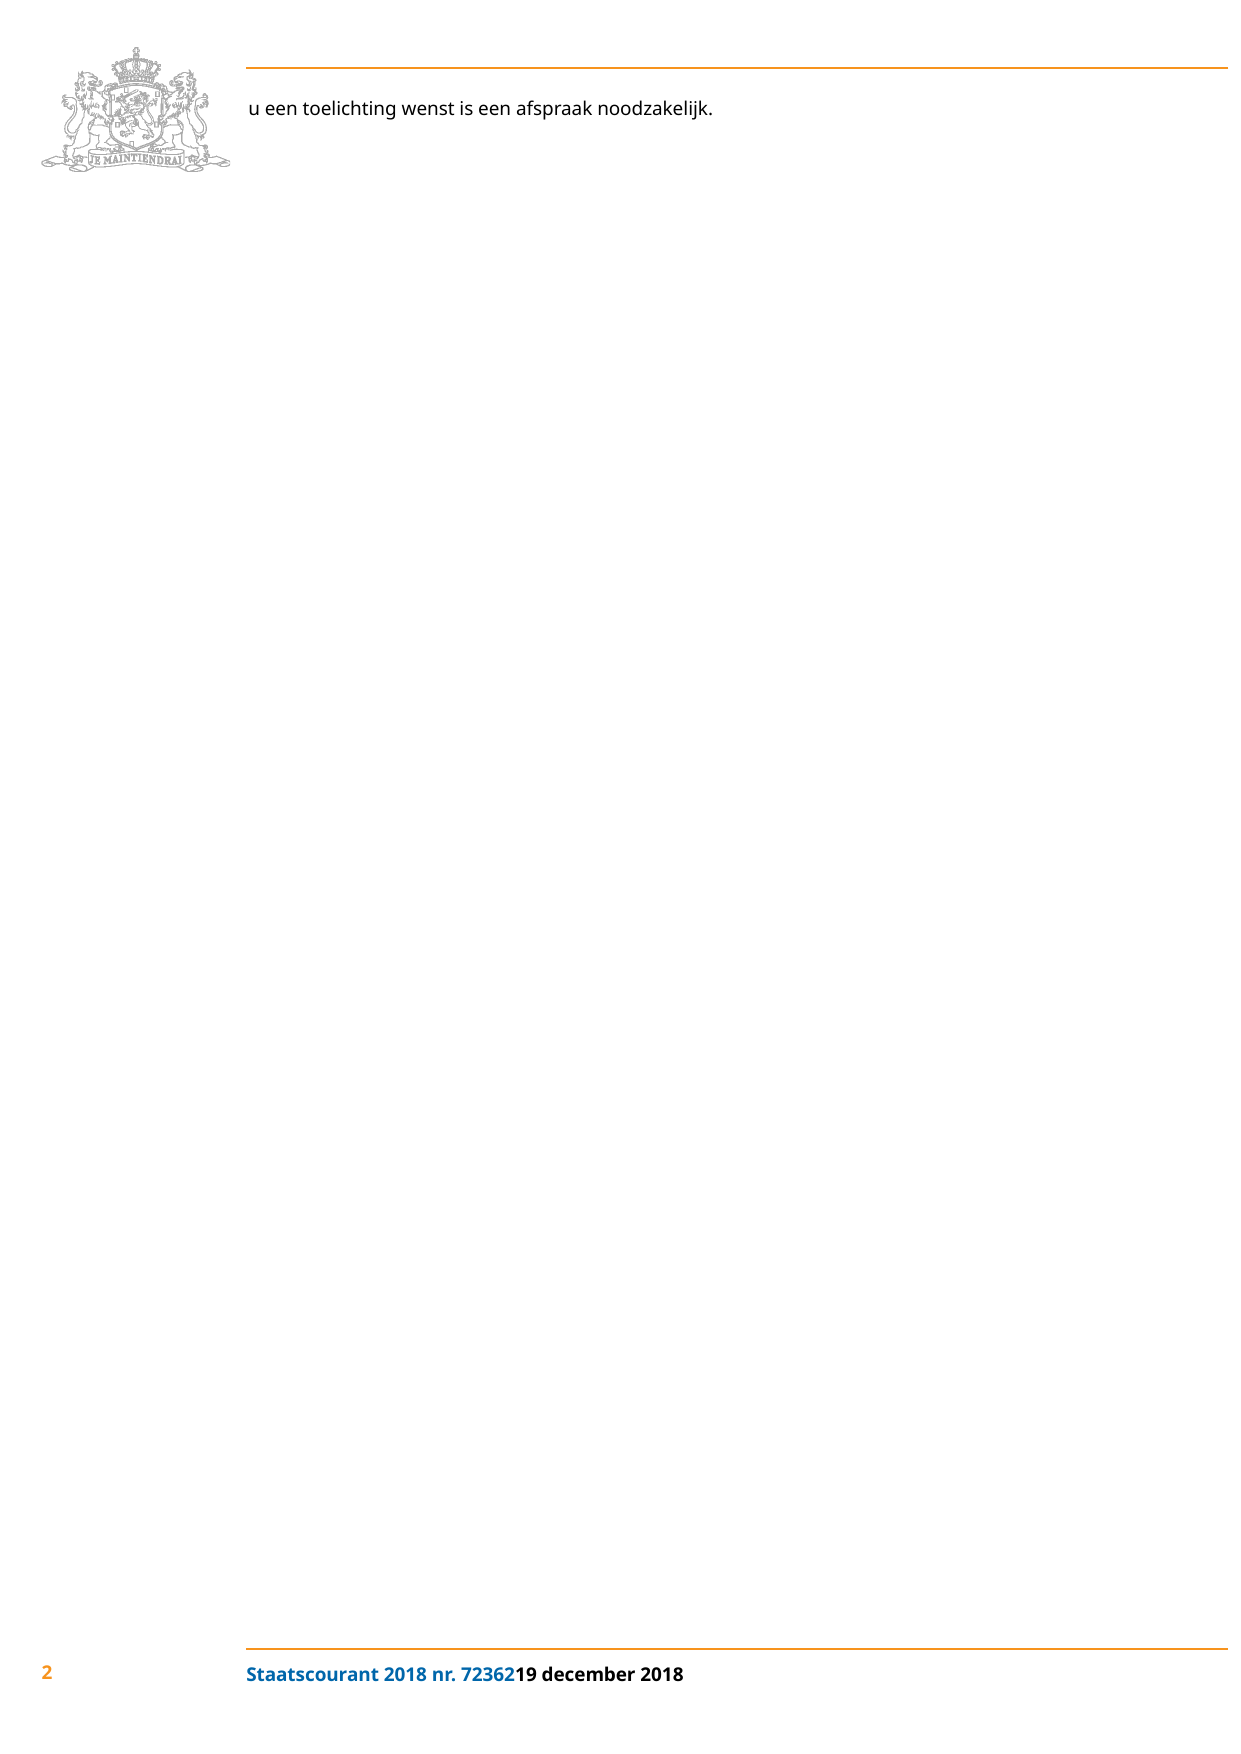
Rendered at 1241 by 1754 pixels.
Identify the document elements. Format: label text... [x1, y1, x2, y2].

picture [41, 47, 231, 172]
text u een toelichting wenst is een afspraak noodzakelijk. [248, 95, 1152, 121]
